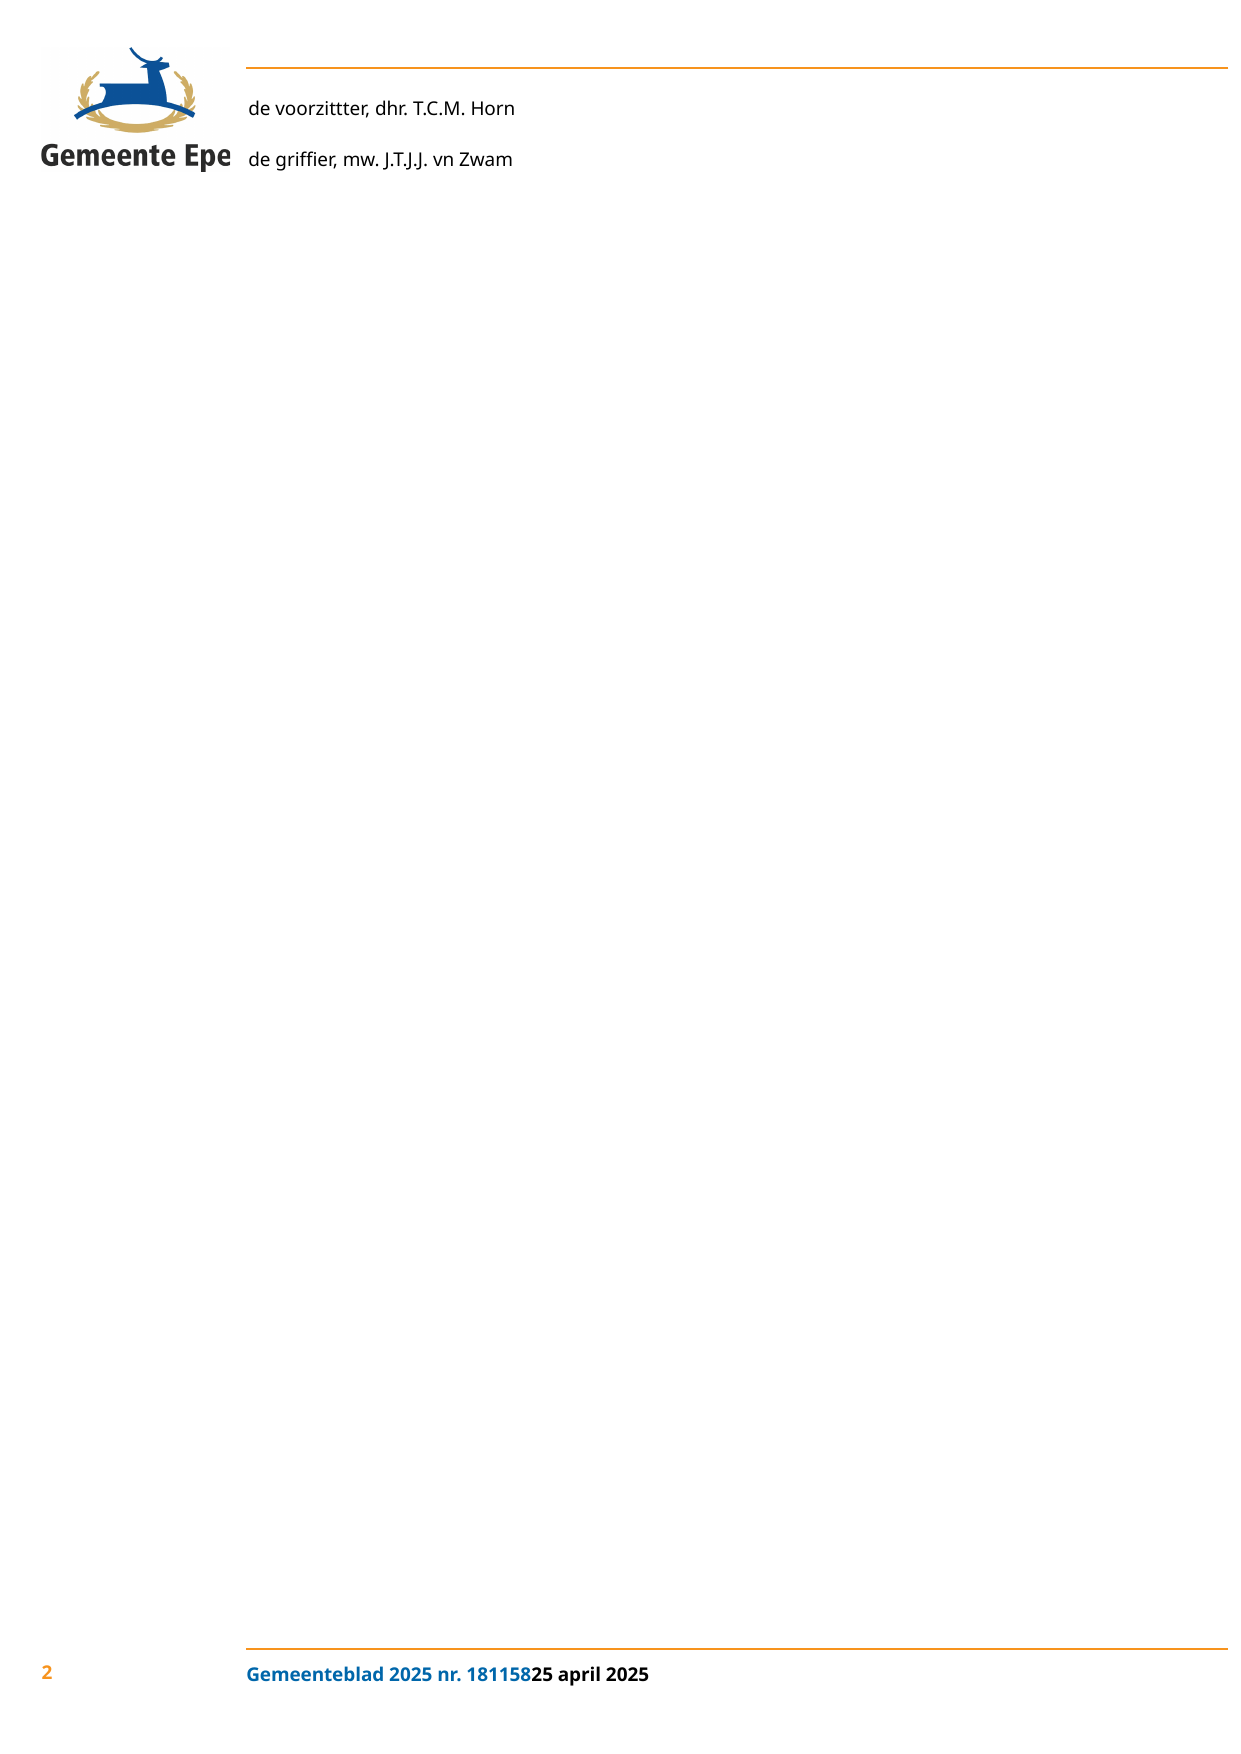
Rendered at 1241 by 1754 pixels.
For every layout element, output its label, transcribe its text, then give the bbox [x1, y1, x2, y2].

text de griffier, mw. J.T.J.J. vn Zwam [248, 146, 1152, 172]
text de voorzittter, dhr. T.C.M. Horn [248, 95, 1152, 121]
picture [41, 47, 231, 172]
